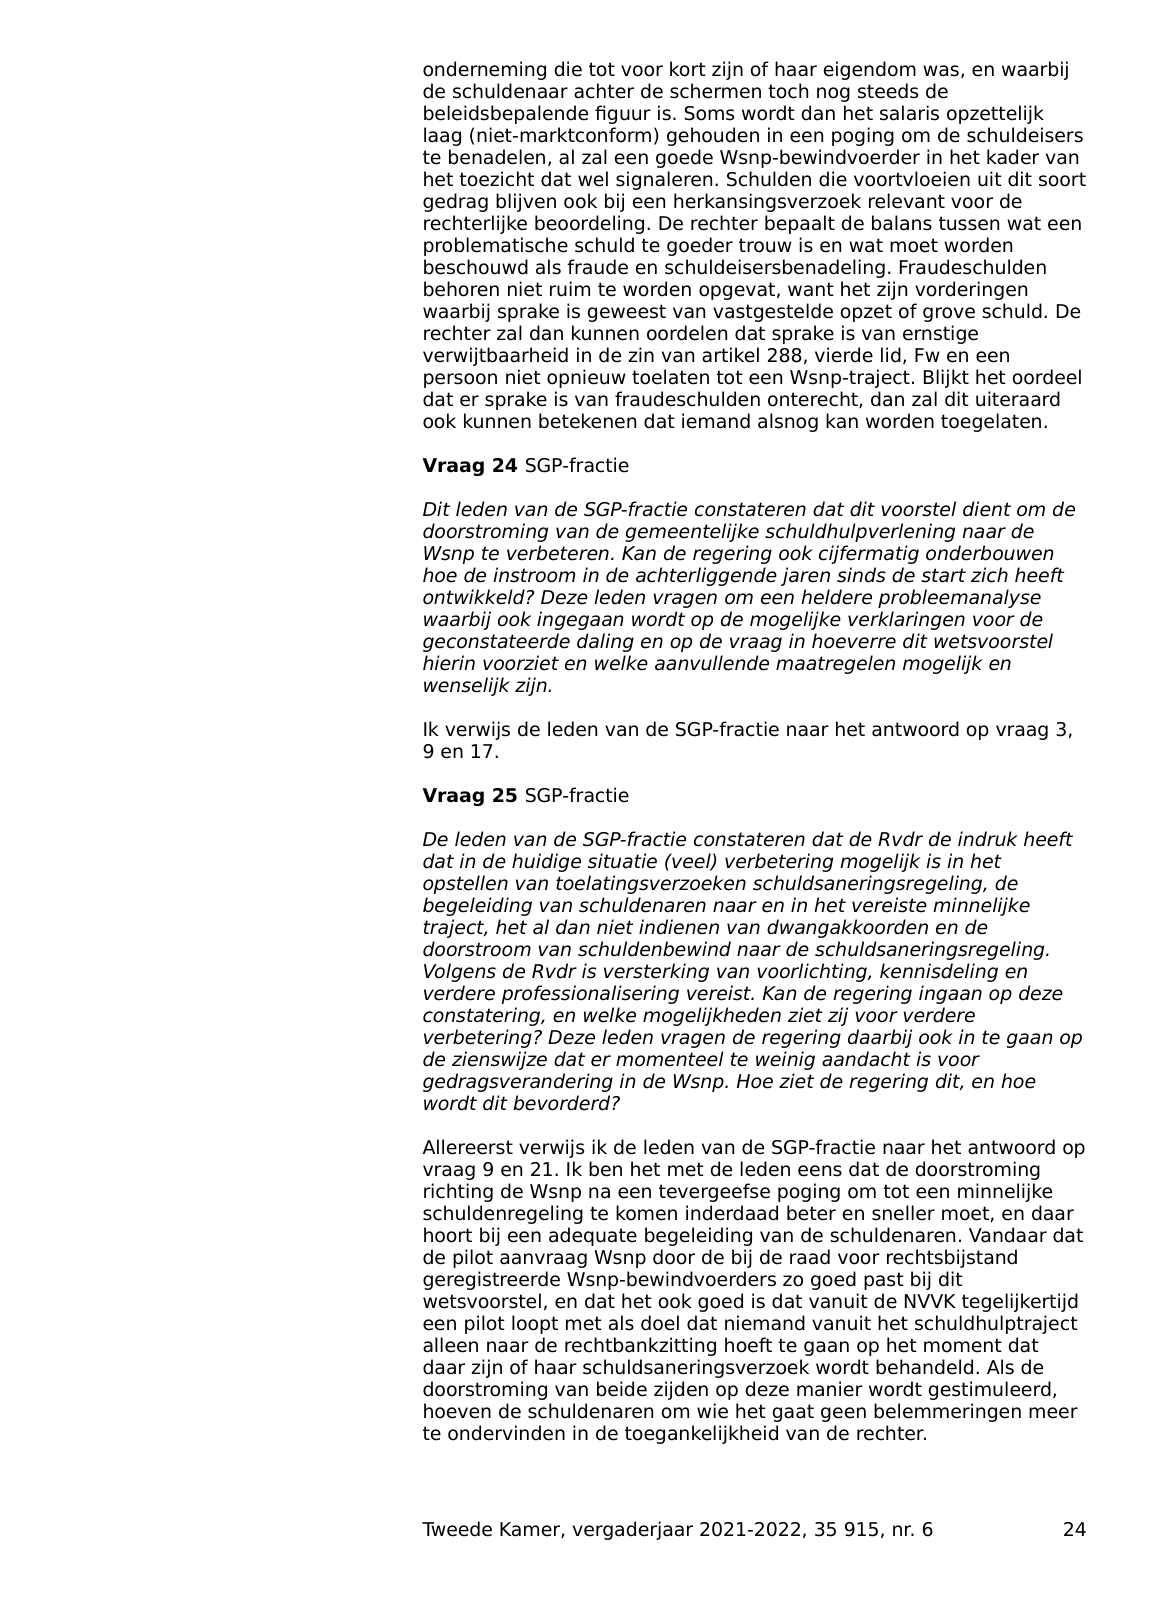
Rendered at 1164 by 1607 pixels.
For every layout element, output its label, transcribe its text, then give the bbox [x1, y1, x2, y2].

text Vraag 25 SGP-fractie [422, 785, 1087, 807]
text Ik verwijs de leden van de SGP-fractie naar het antwoord op vraag 3, 9 en 17. [422, 719, 1087, 763]
text Allereerst verwijs ik de leden van de SGP-fractie naar het antwoord op vraag 9 en 21. Ik ben het met de leden eens dat de doorstroming richting de Wsnp na een tevergeefse poging om tot een minnelijke schuldenregeling te komen inderdaad beter en sneller moet, en daar hoort bij een adequate begeleiding van de schuldenaren. Vandaar dat de pilot aanvraag Wsnp door de bij de raad voor rechtsbijstand geregistreerde Wsnp-bewindvoerders zo goed past bij dit wetsvoorstel, en dat het ook goed is dat vanuit de NVVK tegelijkertijd een pilot loopt met als doel dat niemand vanuit het schuldhulptraject alleen naar de rechtbankzitting hoeft te gaan op het moment dat daar zijn of haar schuldsaneringsverzoek wordt behandeld. Als de doorstroming van beide zijden op deze manier wordt gestimuleerd, hoeven de schuldenaren om wie het gaat geen belemmeringen meer te ondervinden in de toegankelijkheid van de rechter. [422, 1137, 1087, 1445]
text Dit leden van de SGP-fractie constateren dat dit voorstel dient om de doorstroming van de gemeentelijke schuldhulpverlening naar de Wsnp te verbeteren. Kan de regering ook cijfermatig onderbouwen hoe de instroom in de achterliggende jaren sinds de start zich heeft ontwikkeld? Deze leden vragen om een heldere probleemanalyse waarbij ook ingegaan wordt op de mogelijke verklaringen voor de geconstateerde daling en op de vraag in hoeverre dit wetsvoorstel hierin voorziet en welke aanvullende maatregelen mogelijk en wenselijk zijn. [422, 499, 1087, 697]
text De leden van de SGP-fractie constateren dat de Rvdr de indruk heeft dat in de huidige situatie (veel) verbetering mogelijk is in het opstellen van toelatingsverzoeken schuldsaneringsregeling, de begeleiding van schuldenaren naar en in het vereiste minnelijke traject, het al dan niet indienen van dwangakkoorden en de doorstroom van schuldenbewind naar de schuldsaneringsregeling. Volgens de Rvdr is versterking van voorlichting, kennisdeling en verdere professionalisering vereist. Kan de regering ingaan op deze constatering, en welke mogelijkheden ziet zij voor verdere verbetering? Deze leden vragen de regering daarbij ook in te gaan op de zienswijze dat er momenteel te weinig aandacht is voor gedragsverandering in de Wsnp. Hoe ziet de regering dit, en hoe wordt dit bevorderd? [422, 829, 1087, 1115]
text onderneming die tot voor kort zijn of haar eigendom was, en waarbij de schuldenaar achter de schermen toch nog steeds de beleidsbepalende figuur is. Soms wordt dan het salaris opzettelijk laag (niet-marktconform) gehouden in een poging om de schuldeisers te benadelen, al zal een goede Wsnp-bewindvoerder in het kader van het toezicht dat wel signaleren. Schulden die voortvloeien uit dit soort gedrag blijven ook bij een herkansingsverzoek relevant voor de rechterlijke beoordeling. De rechter bepaalt de balans tussen wat een problematische schuld te goeder trouw is en wat moet worden beschouwd als fraude en schuldeisersbenadeling. Fraudeschulden behoren niet ruim te worden opgevat, want het zijn vorderingen waarbij sprake is geweest van vastgestelde opzet of grove schuld. De rechter zal dan kunnen oordelen dat sprake is van ernstige verwijtbaarheid in de zin van artikel 288, vierde lid, Fw en een persoon niet opnieuw toelaten tot een Wsnp-traject. Blijkt het oordeel dat er sprake is van fraudeschulden onterecht, dan zal dit uiteraard ook kunnen betekenen dat iemand alsnog kan worden toegelaten. [422, 59, 1087, 433]
text Vraag 24 SGP-fractie [422, 455, 1087, 477]
